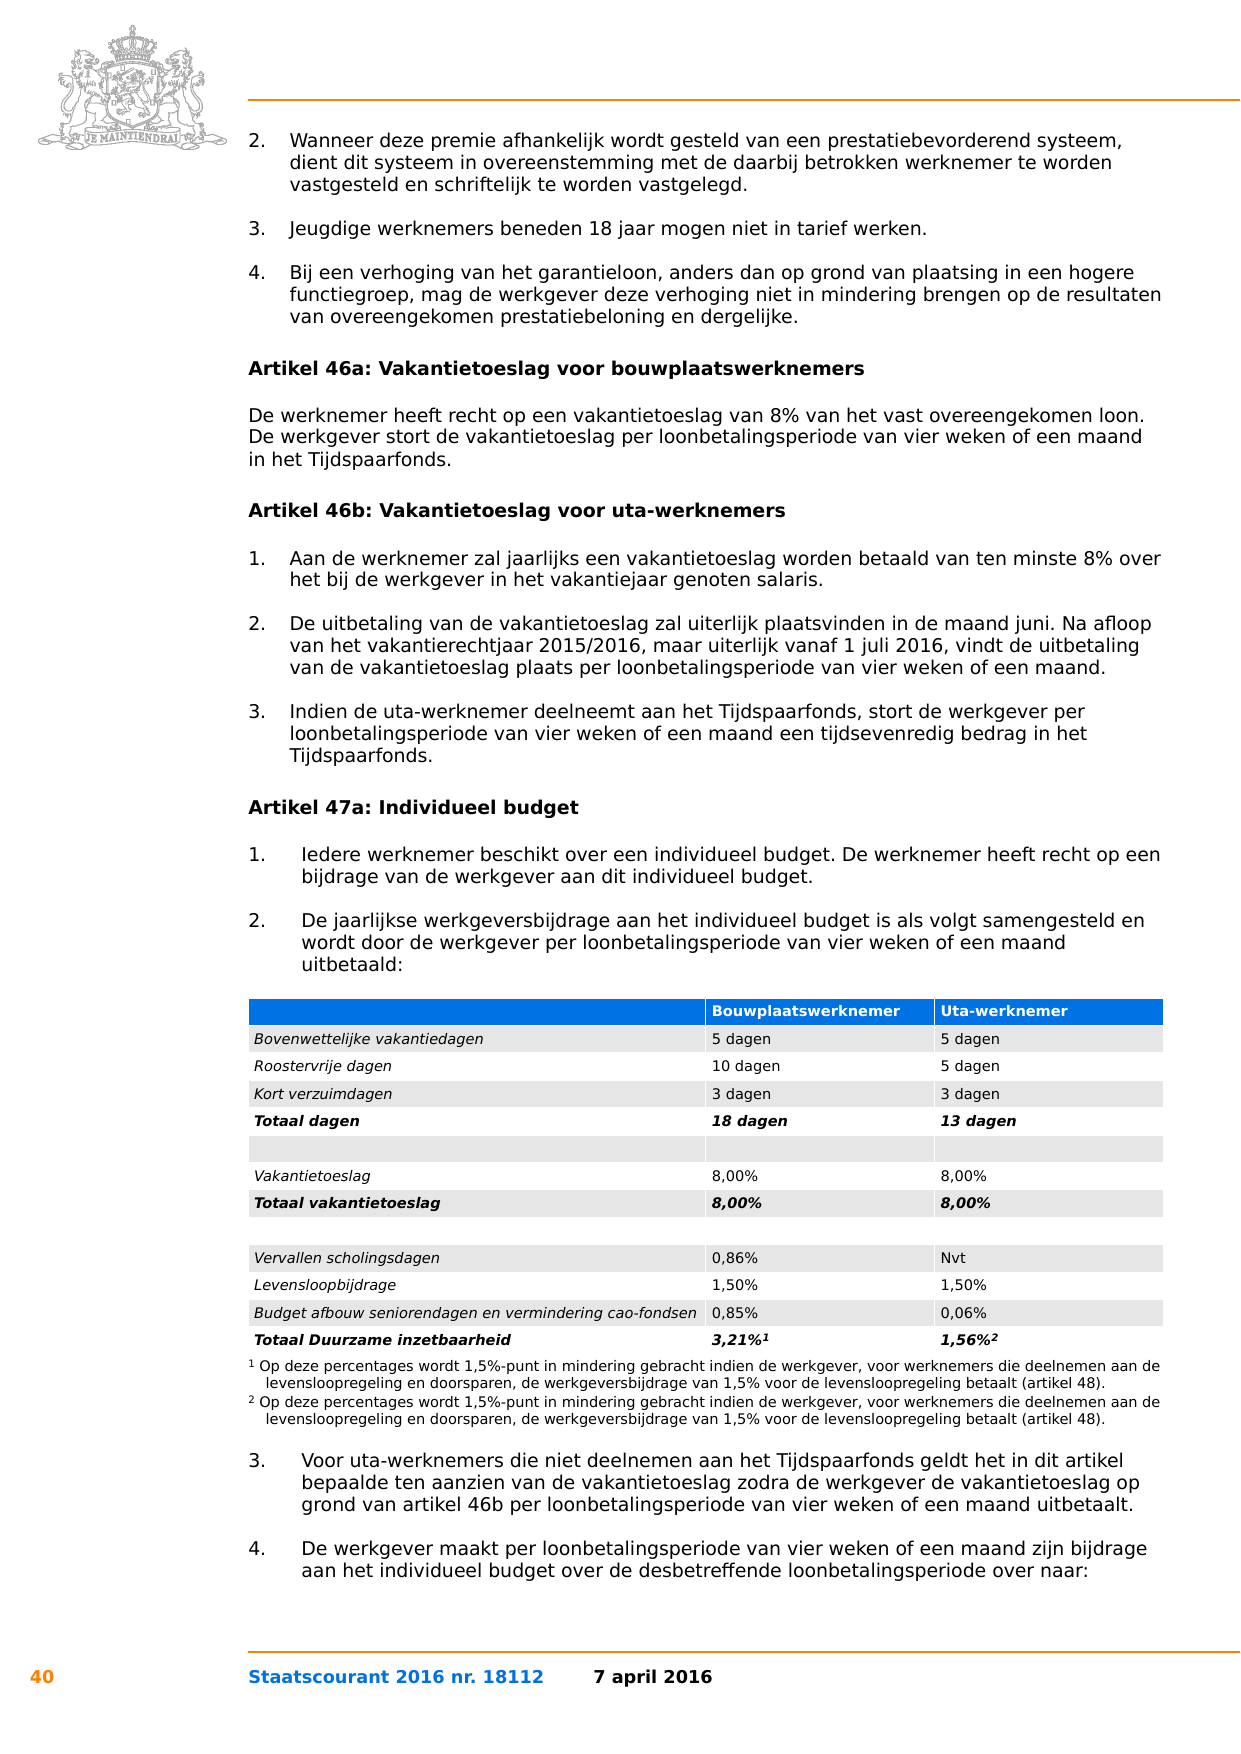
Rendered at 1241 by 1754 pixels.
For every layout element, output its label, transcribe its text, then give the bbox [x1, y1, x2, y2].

table_cell 3 dagen [935, 1081, 1163, 1107]
text De werknemer heeft recht op een vakantietoeslag van 8% van het vast overeengekomen loon. De werkgever stort de vakantietoeslag per loonbetalingsperiode van vier weken of een maand in het Tijdspaarfonds. [248, 404, 1163, 470]
table_cell Levensloopbijdrage [249, 1273, 705, 1299]
table_cell [706, 1136, 934, 1162]
table_cell 1 Op deze percentages wordt 1,5%-punt in mindering gebracht indien de werkgever, voor werknemers die deelnemen aan de levensloopregeling en doorsparen, de werkgeversbijdrage van 1,5% voor de levensloopregeling betaalt (artikel 48). 2 Op deze percentages wordt 1,5%-punt in mindering gebracht indien de werkgever, voor werknemers die deelnemen aan de levensloopregeling en doorsparen, de werkgeversbijdrage van 1,5% voor de levensloopregeling betaalt (artikel 48). [248, 1355, 1163, 1428]
table_cell Totaal vakantietoeslag [249, 1190, 705, 1217]
table_cell [935, 1136, 1163, 1162]
table_cell 18 dagen [706, 1108, 934, 1134]
text 3. Indien de uta-werknemer deelneemt aan het Tijdspaarfonds, stort de werkgever per loonbetalingsperiode van vier weken of een maand een tijdsevenredig bedrag in het Tijdspaarfonds. [248, 701, 1163, 767]
subtitle Artikel 46a: Vakantietoeslag voor bouwplaatswerknemers [248, 357, 1163, 379]
table_cell 10 dagen [706, 1054, 934, 1080]
text 2. De jaarlijkse werkgeversbijdrage aan het individueel budget is als volgt samengesteld en wordt door de werkgever per loonbetalingsperiode van vier weken of een maand uitbetaald: [248, 910, 1163, 976]
table_cell Roostervrije dagen [249, 1054, 705, 1080]
table_cell Totaal Duurzame inzetbaarheid [249, 1328, 705, 1354]
table_cell [935, 1218, 1163, 1244]
table_cell 1,56%2 [935, 1328, 1163, 1354]
table_header Uta-werknemer [935, 999, 1163, 1025]
table_cell 8,00% [706, 1163, 934, 1189]
text 3. Voor uta-werknemers die niet deelnemen aan het Tijdspaarfonds geldt het in dit artikel bepaalde ten aanzien van de vakantietoeslag zodra de werkgever de vakantietoeslag op grond van artikel 46b per loonbetalingsperiode van vier weken of een maand uitbetaalt. [248, 1450, 1163, 1516]
table_cell 5 dagen [935, 1054, 1163, 1080]
text 1. Aan de werknemer zal jaarlijks een vakantietoeslag worden betaald van ten minste 8% over het bij de werkgever in het vakantiejaar genoten salaris. [248, 547, 1163, 591]
table_cell 8,00% [706, 1190, 934, 1217]
table_cell Nvt [935, 1245, 1163, 1272]
text 2. Wanneer deze premie afhankelijk wordt gesteld van een prestatiebevorderend systeem, dient dit systeem in overeenstemming met de daarbij betrokken werknemer te worden vastgesteld en schriftelijk te worden vastgelegd. [248, 130, 1163, 196]
table_cell Kort verzuimdagen [249, 1081, 705, 1107]
table_cell 3,21%1 [706, 1328, 934, 1354]
table_cell [249, 1218, 705, 1244]
text 4. Bij een verhoging van het garantieloon, anders dan op grond van plaatsing in een hogere functiegroep, mag de werkgever deze verhoging niet in mindering brengen op de resultaten van overeengekomen prestatiebeloning en dergelijke. [248, 262, 1163, 327]
table_cell 5 dagen [935, 1026, 1163, 1052]
table_header [249, 999, 705, 1025]
table_cell [706, 1218, 934, 1244]
table_cell 0,85% [706, 1300, 934, 1326]
table_cell 1,50% [706, 1273, 934, 1299]
table_header Bouwplaatswerknemer [706, 999, 934, 1025]
table_cell 5 dagen [706, 1026, 934, 1052]
text 1. Iedere werknemer beschikt over een individueel budget. De werknemer heeft recht op een bijdrage van de werkgever aan dit individueel budget. [248, 844, 1163, 888]
table_cell Vakantietoeslag [249, 1163, 705, 1189]
table_cell 13 dagen [935, 1108, 1163, 1134]
table_cell 1,50% [935, 1273, 1163, 1299]
subtitle Artikel 46b: Vakantietoeslag voor uta-werknemers [248, 500, 1163, 522]
text 4. De werkgever maakt per loonbetalingsperiode van vier weken of een maand zijn bijdrage aan het individueel budget over de desbetreffende loonbetalingsperiode over naar: [248, 1538, 1163, 1582]
picture [38, 25, 227, 150]
table_cell 0,06% [935, 1300, 1163, 1326]
table_cell [249, 1136, 705, 1162]
table_cell 8,00% [935, 1163, 1163, 1189]
table_cell 0,86% [706, 1245, 934, 1272]
table_cell 3 dagen [706, 1081, 934, 1107]
table_cell Vervallen scholingsdagen [249, 1245, 705, 1272]
table_cell Bovenwettelijke vakantiedagen [249, 1026, 705, 1052]
subtitle Artikel 47a: Individueel budget [248, 797, 1163, 819]
table_cell Budget afbouw seniorendagen en vermindering cao-fondsen [249, 1300, 705, 1326]
table_cell Totaal dagen [249, 1108, 705, 1134]
text 3. Jeugdige werknemers beneden 18 jaar mogen niet in tarief werken. [248, 218, 1163, 240]
table_cell 8,00% [935, 1190, 1163, 1217]
text 2. De uitbetaling van de vakantietoeslag zal uiterlijk plaatsvinden in de maand juni. Na afloop van het vakantierechtjaar 2015/2016, maar uiterlijk vanaf 1 juli 2016, vindt de uitbetaling van de vakantietoeslag plaats per loonbetalingsperiode van vier weken of een maand. [248, 613, 1163, 679]
